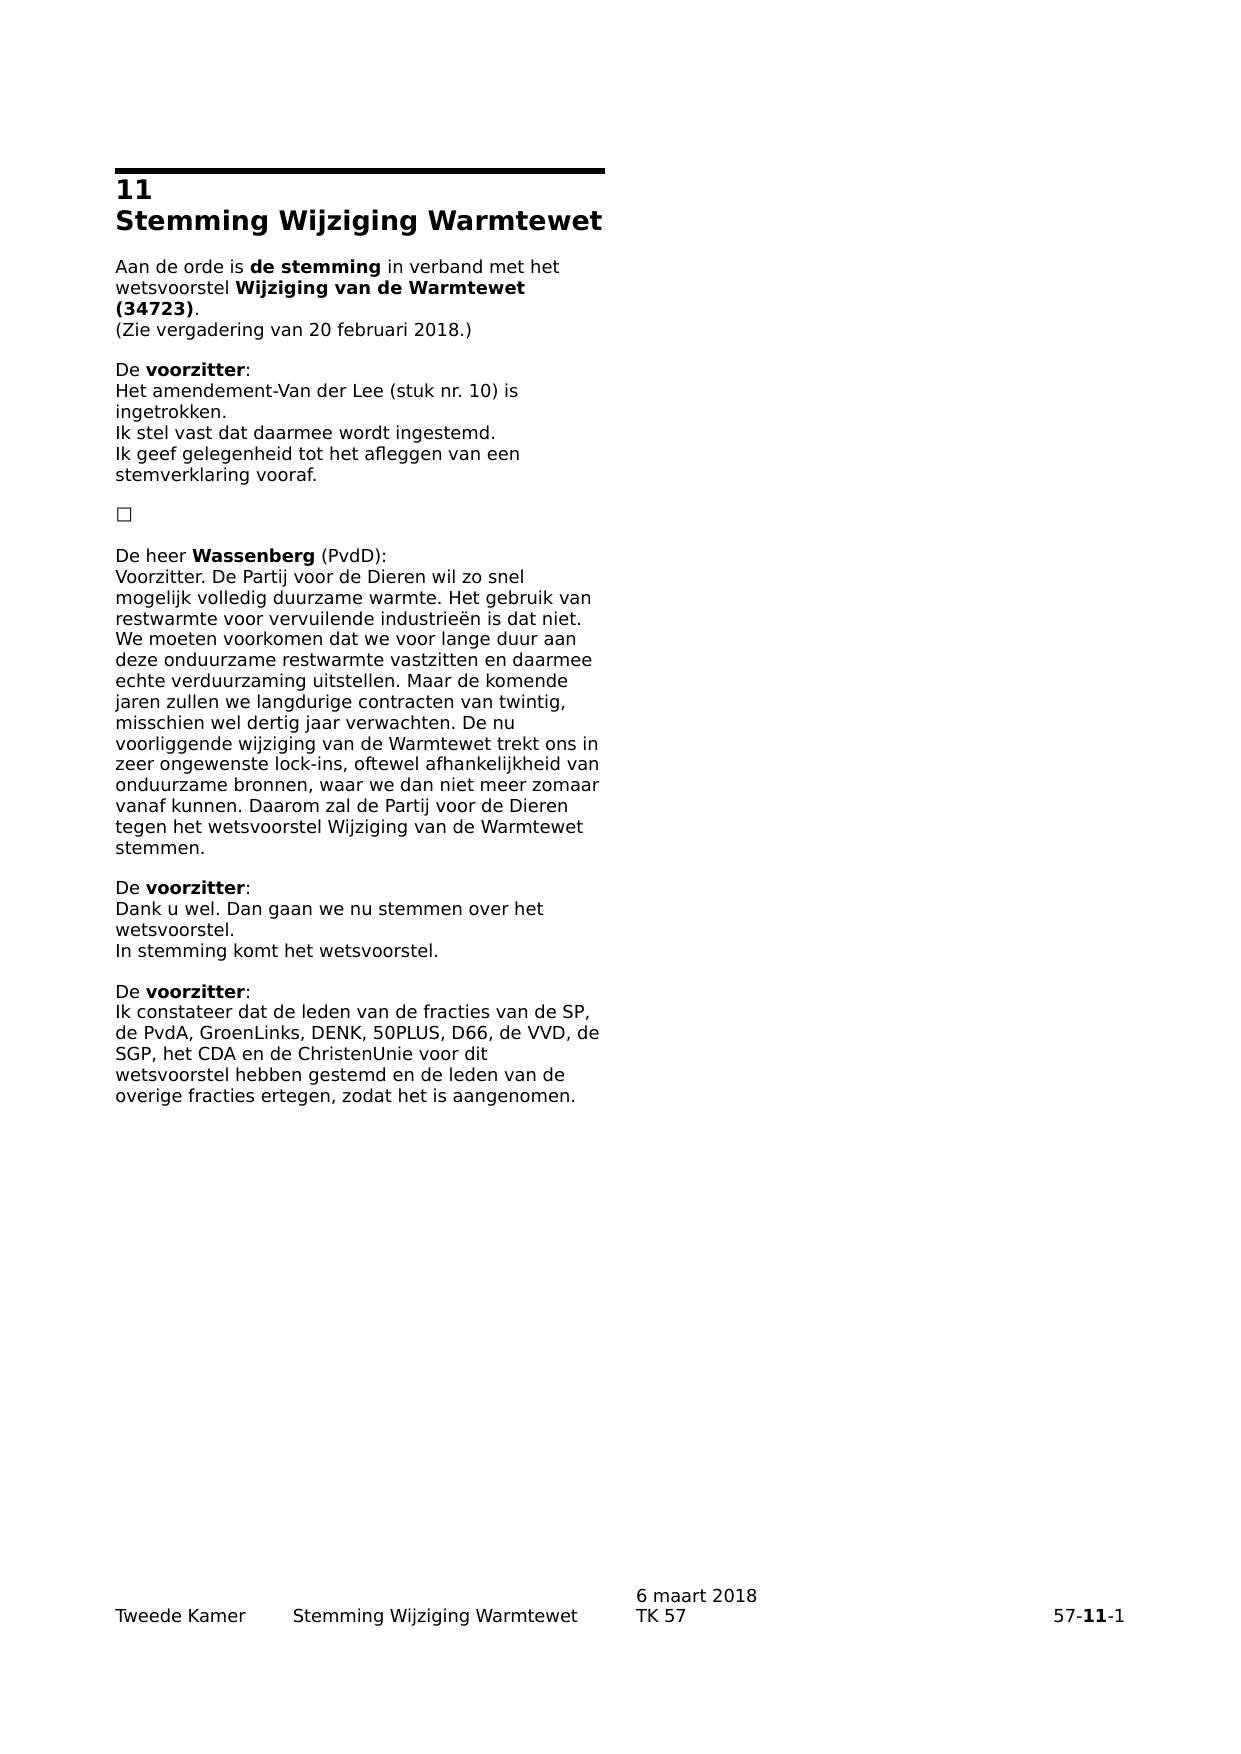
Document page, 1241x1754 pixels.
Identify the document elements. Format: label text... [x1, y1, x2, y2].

title 11 Stemming Wijziging Warmtewet [115, 174, 605, 237]
text In stemming komt het wetsvoorstel. [115, 941, 605, 961]
text De heer Wassenberg (PvdD): [115, 546, 605, 567]
text (Zie vergadering van 20 februari 2018.) [115, 319, 605, 340]
text Ik constateer dat de leden van de fracties van de SP, de PvdA, GroenLinks, DENK, 50PLUS, D66, de VVD, de SGP, het CDA en de ChristenUnie voor dit wetsvoorstel hebben gestemd en de leden van de overige fracties ertegen, zodat het is aangenomen. [115, 1002, 605, 1106]
text De voorzitter: [115, 981, 605, 1002]
text Aan de orde is de stemming in verband met het wetsvoorstel Wijziging van de Warmtewet (34723). [115, 257, 605, 319]
text Ik geef gelegenheid tot het afleggen van een stemverklaring vooraf. [115, 443, 605, 485]
text ⬜ [115, 505, 605, 526]
text De voorzitter: [115, 878, 605, 899]
text Ik stel vast dat daarmee wordt ingestemd. [115, 423, 605, 443]
text Het amendement-Van der Lee (stuk nr. 10) is ingetrokken. [115, 381, 605, 423]
text Dank u wel. Dan gaan we nu stemmen over het wetsvoorstel. [115, 899, 605, 941]
text Voorzitter. De Partij voor de Dieren wil zo snel mogelijk volledig duurzame warmte. Het gebruik van restwarmte voor vervuilende industrieën is dat niet. We moeten voorkomen dat we voor lange duur aan deze onduurzame restwarmte vastzitten en daarmee echte verduurzaming uitstellen. Maar de komende jaren zullen we langdurige contracten van twintig, misschien wel dertig jaar verwachten. De nu voorliggende wijziging van de Warmtewet trekt ons in zeer ongewenste lock-ins, oftewel afhankelijkheid van onduurzame bronnen, waar we dan niet meer zomaar vanaf kunnen. Daarom zal de Partij voor de Dieren tegen het wetsvoorstel Wijziging van de Warmtewet stemmen. [115, 567, 605, 858]
text De voorzitter: [115, 360, 605, 381]
